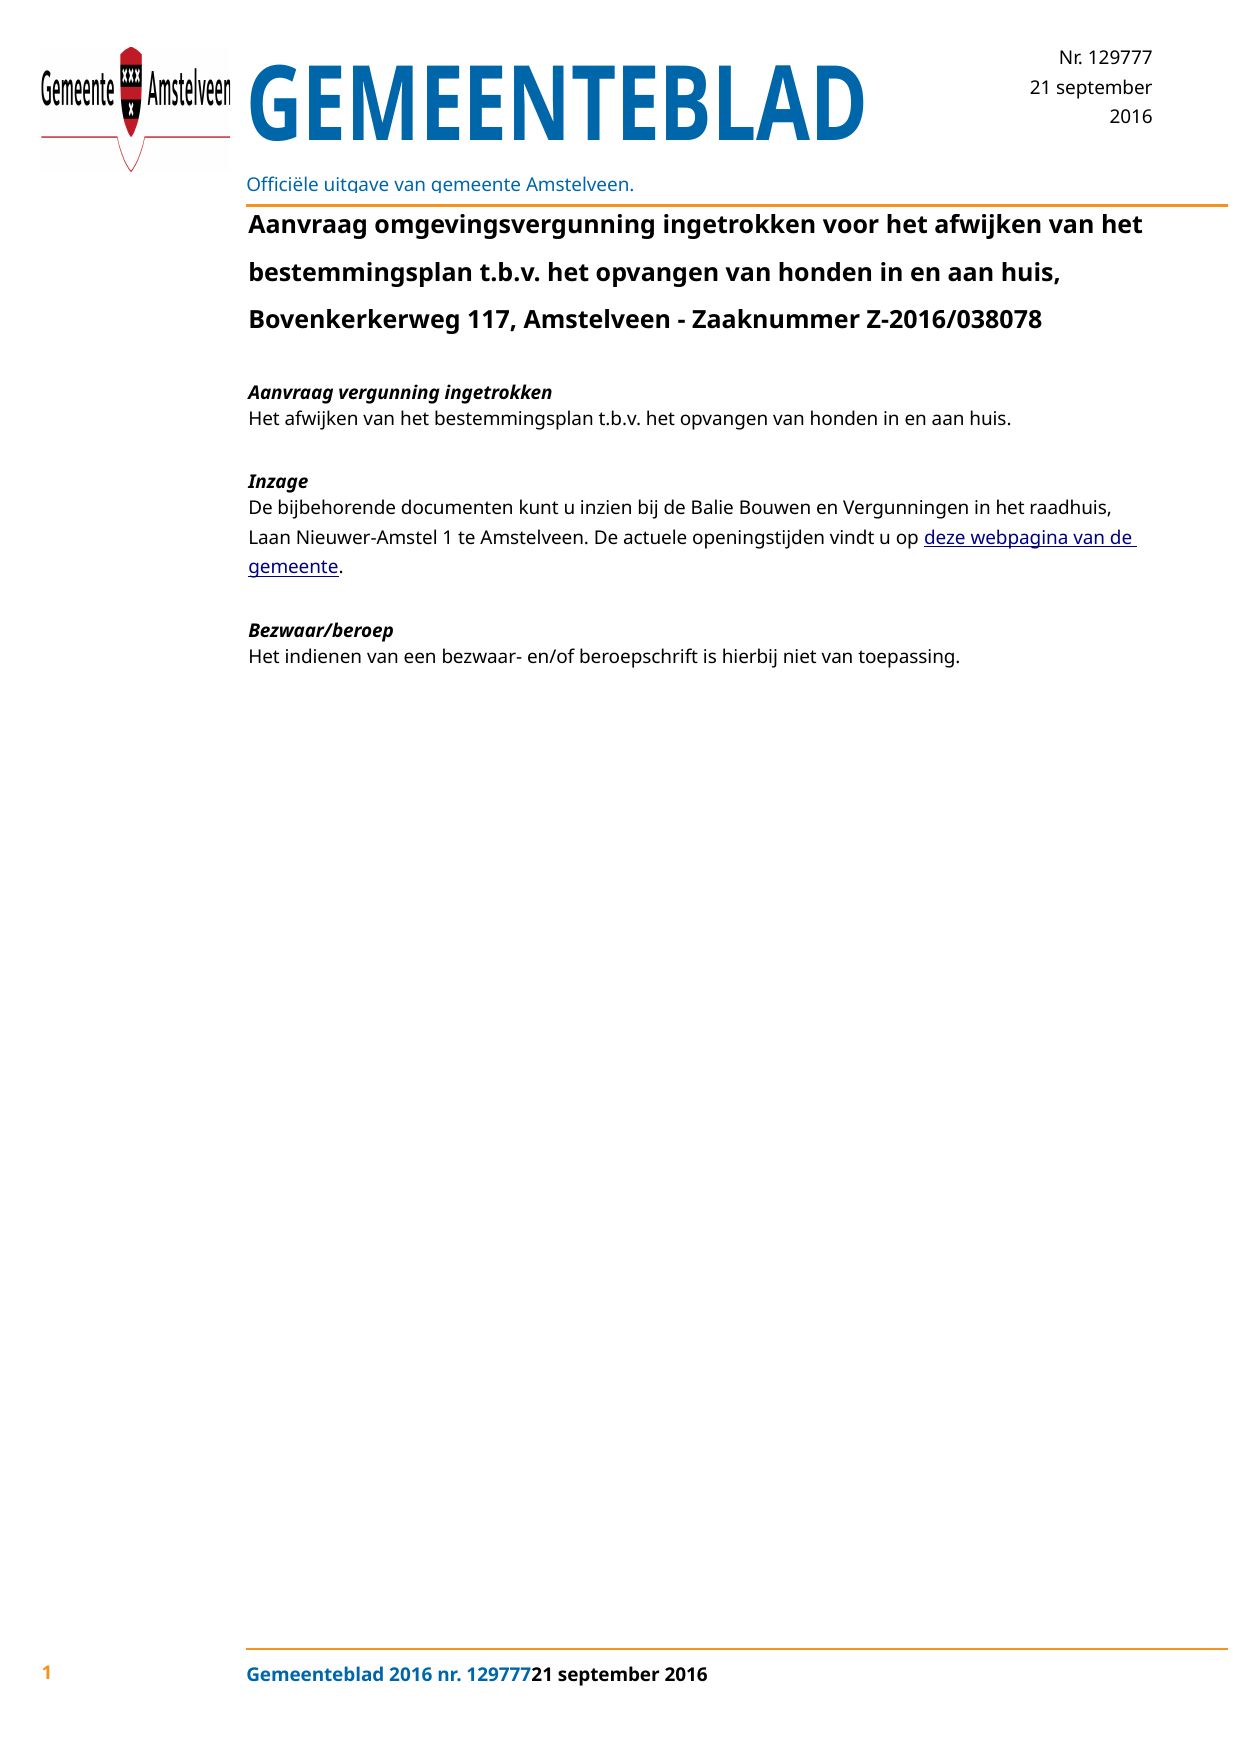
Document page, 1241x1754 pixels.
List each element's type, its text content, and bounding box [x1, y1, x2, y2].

picture [41, 47, 231, 172]
text De bijbehorende documenten kunt u inzien bij de Balie Bouwen en Vergunningen in het raadhuis, Laan Nieuwer-Amstel 1 te Amstelveen. De actuele openingstijden vindt u op deze webpagina van de gemeente. [248, 494, 1152, 579]
text Aanvraag omgevingsvergunning ingetrokken voor het afwijken van het bestemmingsplan t.b.v. het opvangen van honden in en aan huis, Bovenkerkerweg 117, Amstelveen - Zaaknummer Z-2016/038078 [248, 207, 1152, 336]
text Bezwaar/beroep [248, 618, 1152, 643]
text Het indienen van een bezwaar- en/of beroepschrift is hierbij niet van toepassing. [248, 643, 1152, 669]
text Aanvraag vergunning ingetrokken [248, 379, 1152, 405]
text Inzage [248, 469, 1152, 494]
text Het afwijken van het bestemmingsplan t.b.v. het opvangen van honden in en aan huis. [248, 405, 1152, 431]
